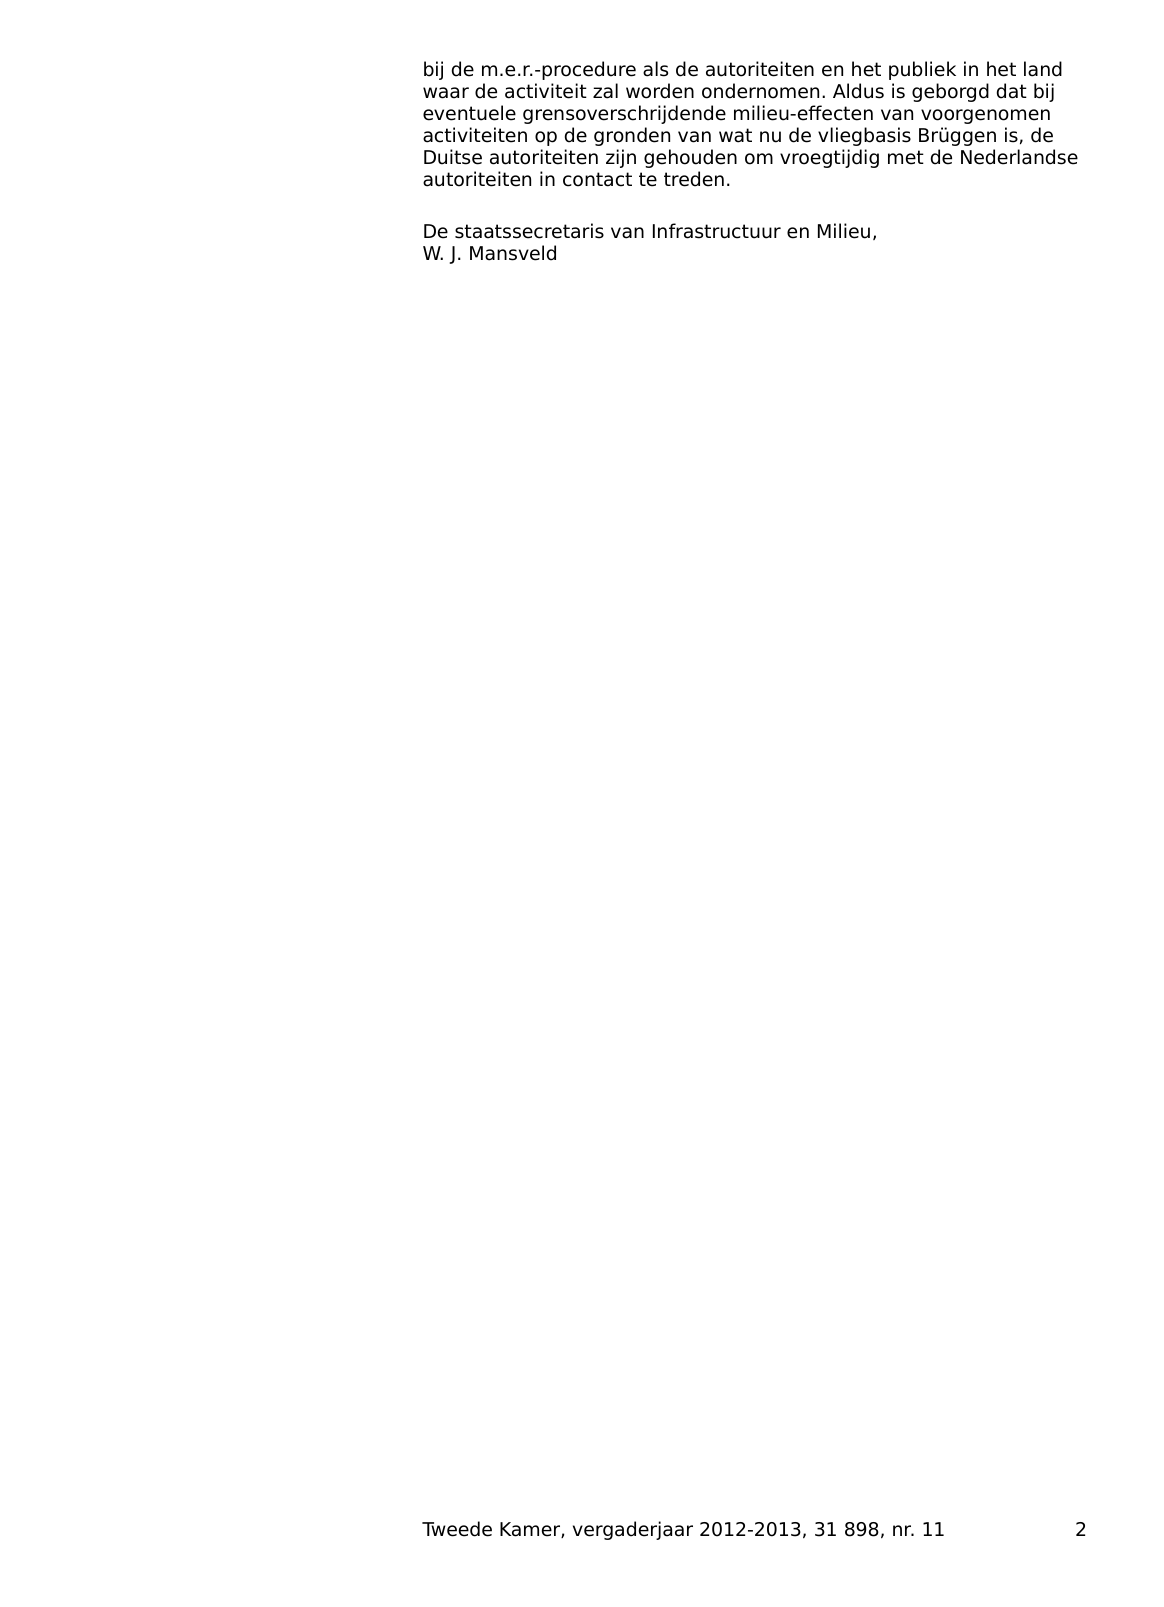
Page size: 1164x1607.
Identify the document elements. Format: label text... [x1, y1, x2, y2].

text bij de m.e.r.-procedure als de autoriteiten en het publiek in het land waar de activiteit zal worden ondernomen. Aldus is geborgd dat bij eventuele grensoverschrijdende milieu-effecten van voorgenomen activiteiten op de gronden van wat nu de vliegbasis Brüggen is, de Duitse autoriteiten zijn gehouden om vroegtijdig met de Nederlandse autoriteiten in contact te treden. [422, 59, 1087, 191]
text De staatssecretaris van Infrastructuur en Milieu, W. J. Mansveld [422, 221, 1087, 265]
